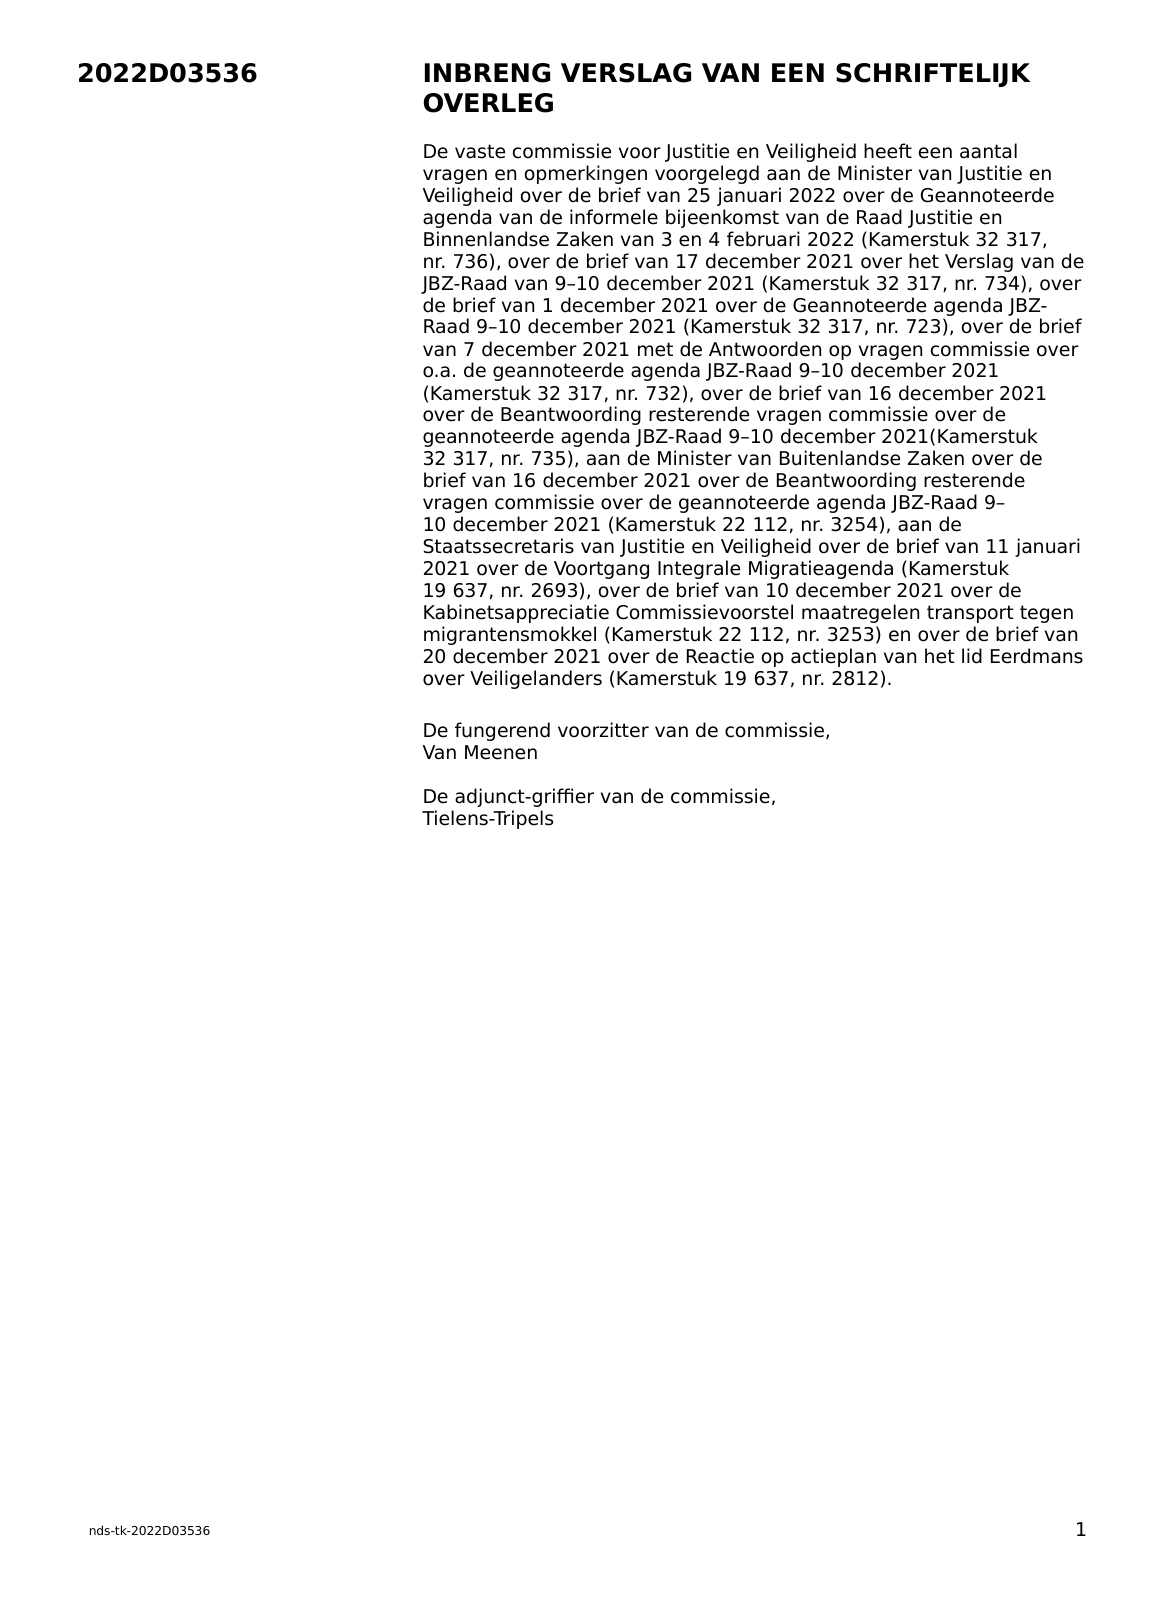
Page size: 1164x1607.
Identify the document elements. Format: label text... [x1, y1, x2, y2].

text De fungerend voorzitter van de commissie, Van Meenen [422, 720, 1087, 764]
text De vaste commissie voor Justitie en Veiligheid heeft een aantal vragen en opmerkingen voorgelegd aan de Minister van Justitie en Veiligheid over de brief van 25 januari 2022 over de Geannoteerde agenda van de informele bijeenkomst van de Raad Justitie en Binnenlandse Zaken van 3 en 4 februari 2022 (Kamerstuk 32 317, nr. 736), over de brief van 17 december 2021 over het Verslag van de JBZ-Raad van 9–10 december 2021 (Kamerstuk 32 317, nr. 734), over de brief van 1 december 2021 over de Geannoteerde agenda JBZ-Raad 9–10 december 2021 (Kamerstuk 32 317, nr. 723), over de brief van 7 december 2021 met de Antwoorden op vragen commissie over o.a. de geannoteerde agenda JBZ-Raad 9–10 december 2021 (Kamerstuk 32 317, nr. 732), over de brief van 16 december 2021 over de Beantwoording resterende vragen commissie over de geannoteerde agenda JBZ-Raad 9–10 december 2021(Kamerstuk 32 317, nr. 735), aan de Minister van Buitenlandse Zaken over de brief van 16 december 2021 over de Beantwoording resterende vragen commissie over de geannoteerde agenda JBZ-Raad 9–10 december 2021 (Kamerstuk 22 112, nr. 3254), aan de Staatssecretaris van Justitie en Veiligheid over de brief van 11 januari 2021 over de Voortgang Integrale Migratieagenda (Kamerstuk 19 637, nr. 2693), over de brief van 10 december 2021 over de Kabinetsappreciatie Commissievoorstel maatregelen transport tegen migrantensmokkel (Kamerstuk 22 112, nr. 3253) en over de brief van 20 december 2021 over de Reactie op actieplan van het lid Eerdmans over Veiligelanders (Kamerstuk 19 637, nr. 2812). [422, 141, 1087, 690]
text nds-tk-2022D03536 [88, 1524, 323, 1538]
text De adjunct-griffier van de commissie, Tielens-Tripels [422, 786, 1087, 830]
text 2022D03536 INBRENG VERSLAG VAN EEN SCHRIFTELIJK OVERLEG [77, 59, 1087, 118]
